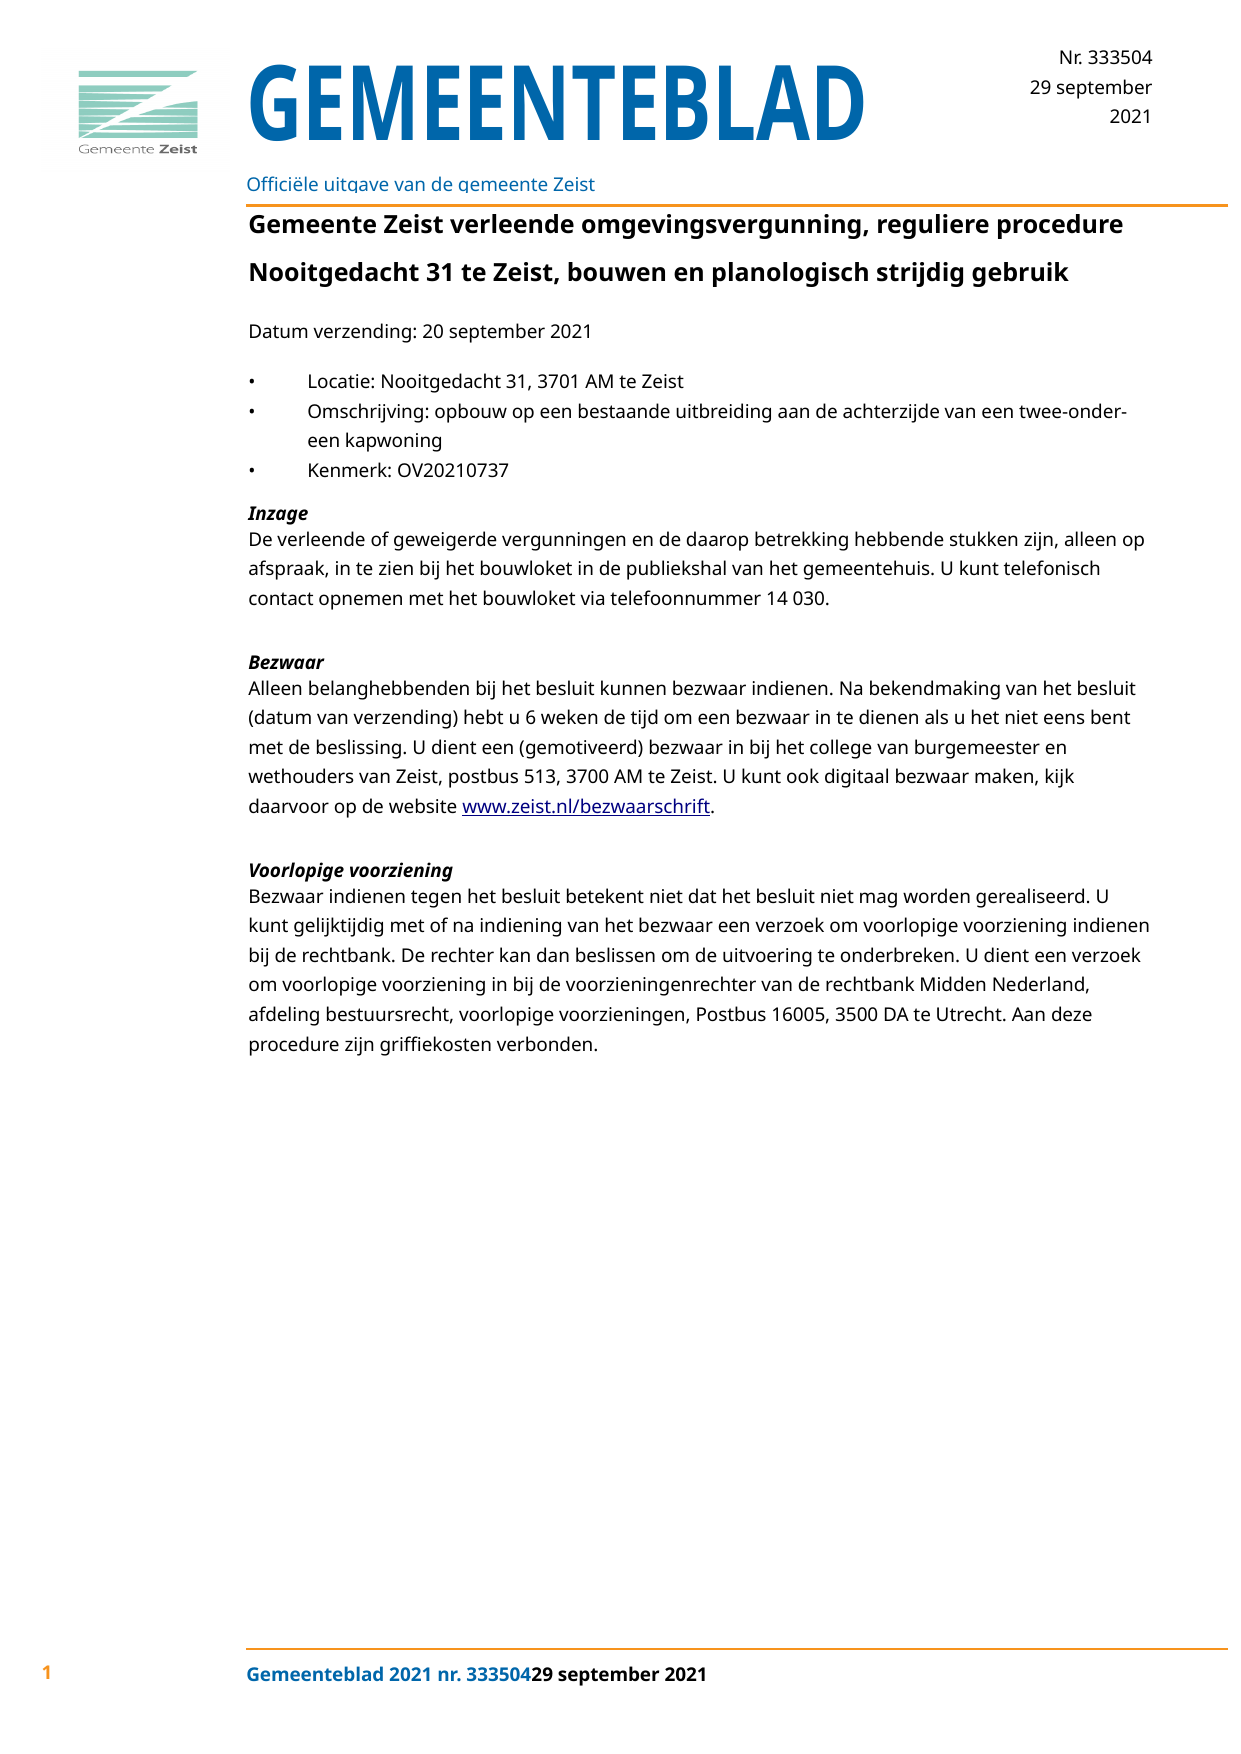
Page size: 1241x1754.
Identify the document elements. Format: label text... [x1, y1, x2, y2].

text Alleen belanghebbenden bij het besluit kunnen bezwaar indienen. Na bekendmaking van het besluit (datum van verzending) hebt u 6 weken de tijd om een bezwaar in te dienen als u het niet eens bent met de beslissing. U dient een (gemotiveerd) bezwaar in bij het college van burgemeester en wethouders van Zeist, postbus 513, 3700 AM te Zeist. U kunt ook digitaal bezwaar maken, kijk daarvoor op de website www.zeist.nl/bezwaarschrift. [248, 675, 1152, 819]
text Bezwaar indienen tegen het besluit betekent niet dat het besluit niet mag worden gerealiseerd. U kunt gelijktijdig met of na indiening van het bezwaar een verzoek om voorlopige voorziening indienen bij de rechtbank. De rechter kan dan beslissen om de uitvoering te onderbreken. U dient een verzoek om voorlopige voorziening in bij de voorzieningenrechter van de rechtbank Midden Nederland, afdeling bestuursrecht, voorlopige voorzieningen, Postbus 16005, 3500 DA te Utrecht. Aan deze procedure zijn griffiekosten verbonden. [248, 883, 1152, 1056]
text Bezwaar [248, 649, 1152, 675]
text De verleende of geweigerde vergunningen en de daarop betrekking hebbende stukken zijn, alleen op afspraak, in te zien bij het bouwloket in de publiekshal van het gemeentehuis. U kunt telefonisch contact opnemen met het bouwloket via telefoonnummer 14 030. [248, 526, 1152, 611]
list Locatie: Nooitgedacht 31, 3701 AM te Zeist [248, 368, 1152, 394]
text Datum verzending: 20 september 2021 [248, 318, 1152, 344]
text Gemeente Zeist verleende omgevingsvergunning, reguliere procedure Nooitgedacht 31 te Zeist, bouwen en planologisch strijdig gebruik [248, 207, 1152, 288]
list Kenmerk: OV20210737 [248, 457, 1152, 483]
list Omschrijving: opbouw op een bestaande uitbreiding aan de achterzijde van een twee-onder-een kapwoning [248, 398, 1152, 453]
text Voorlopige voorziening [248, 857, 1152, 883]
picture [41, 47, 231, 172]
text Inzage [248, 500, 1152, 526]
